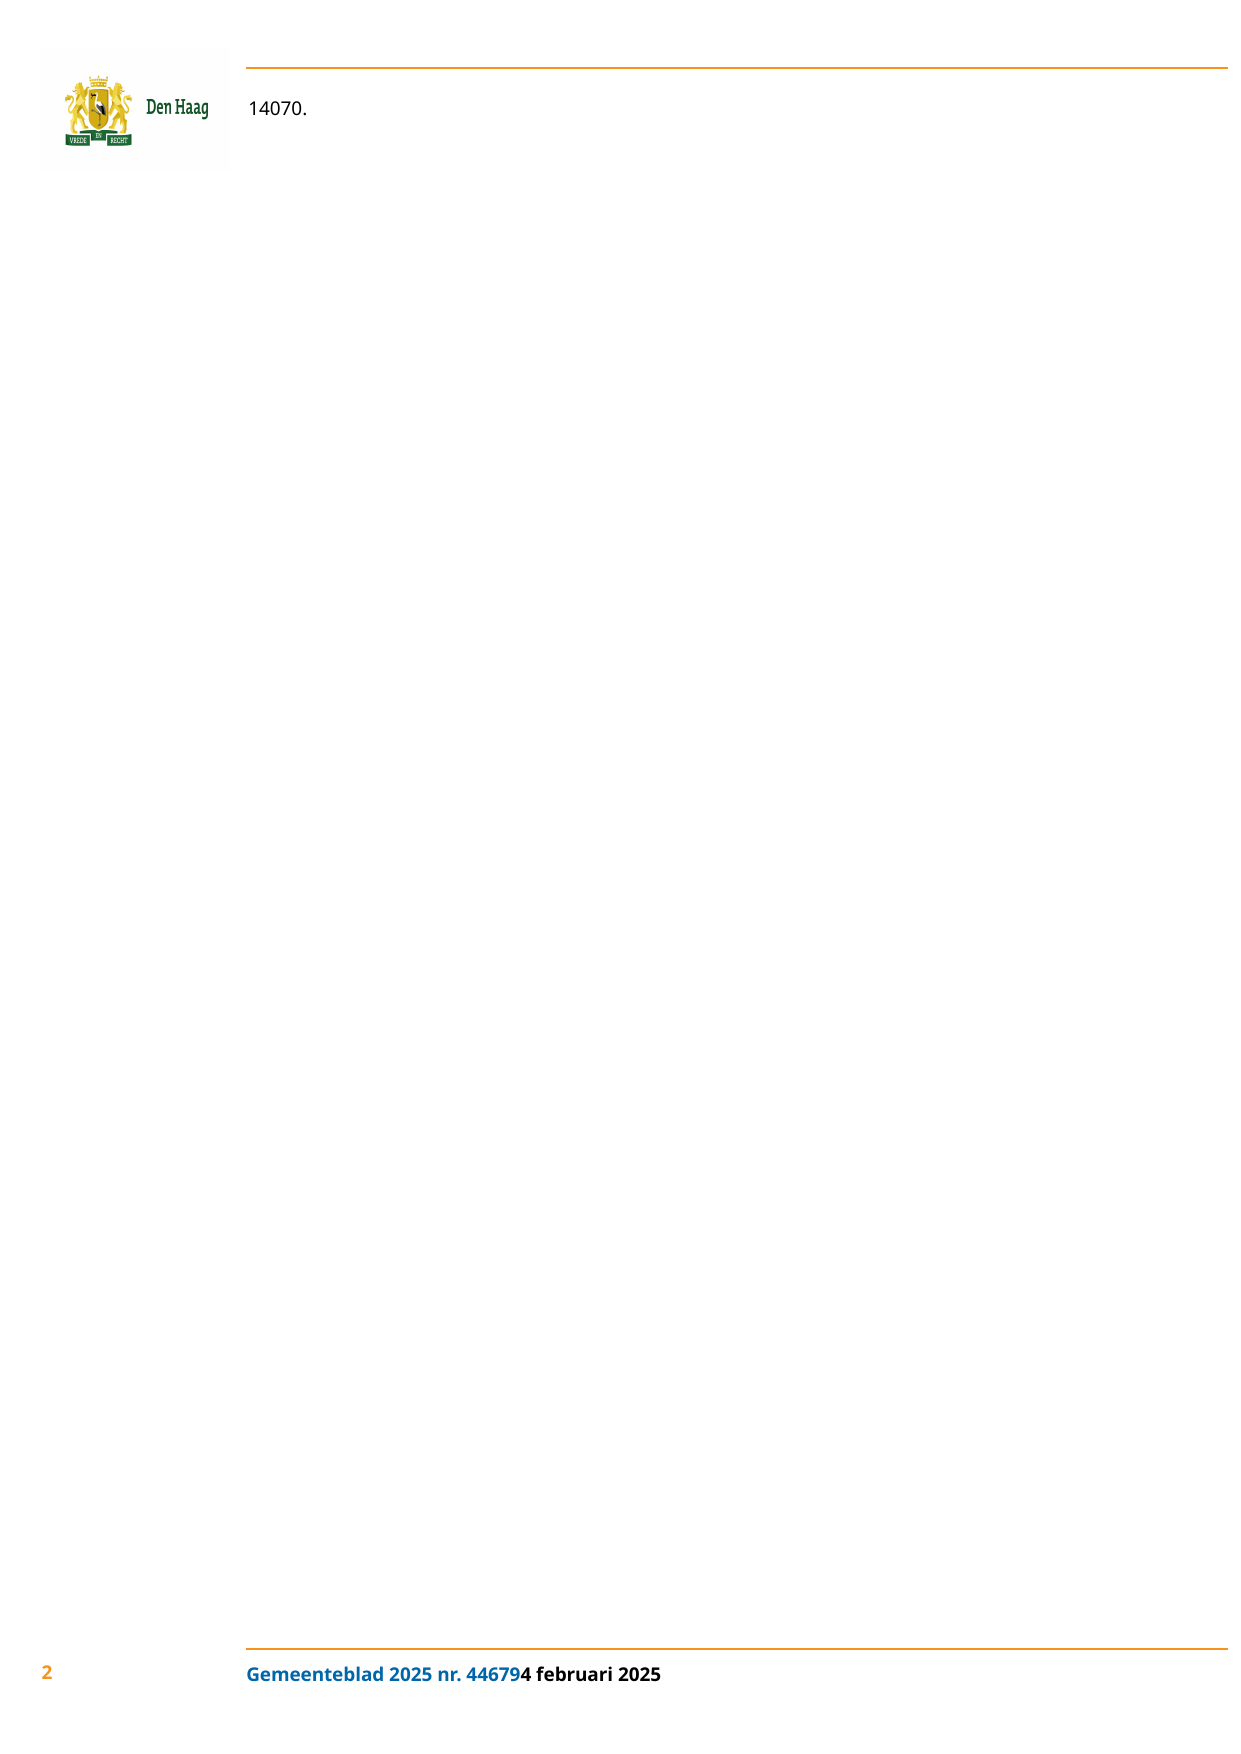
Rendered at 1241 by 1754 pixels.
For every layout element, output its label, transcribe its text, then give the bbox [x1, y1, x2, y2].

picture [41, 47, 231, 172]
text 14070. [248, 95, 1152, 121]
